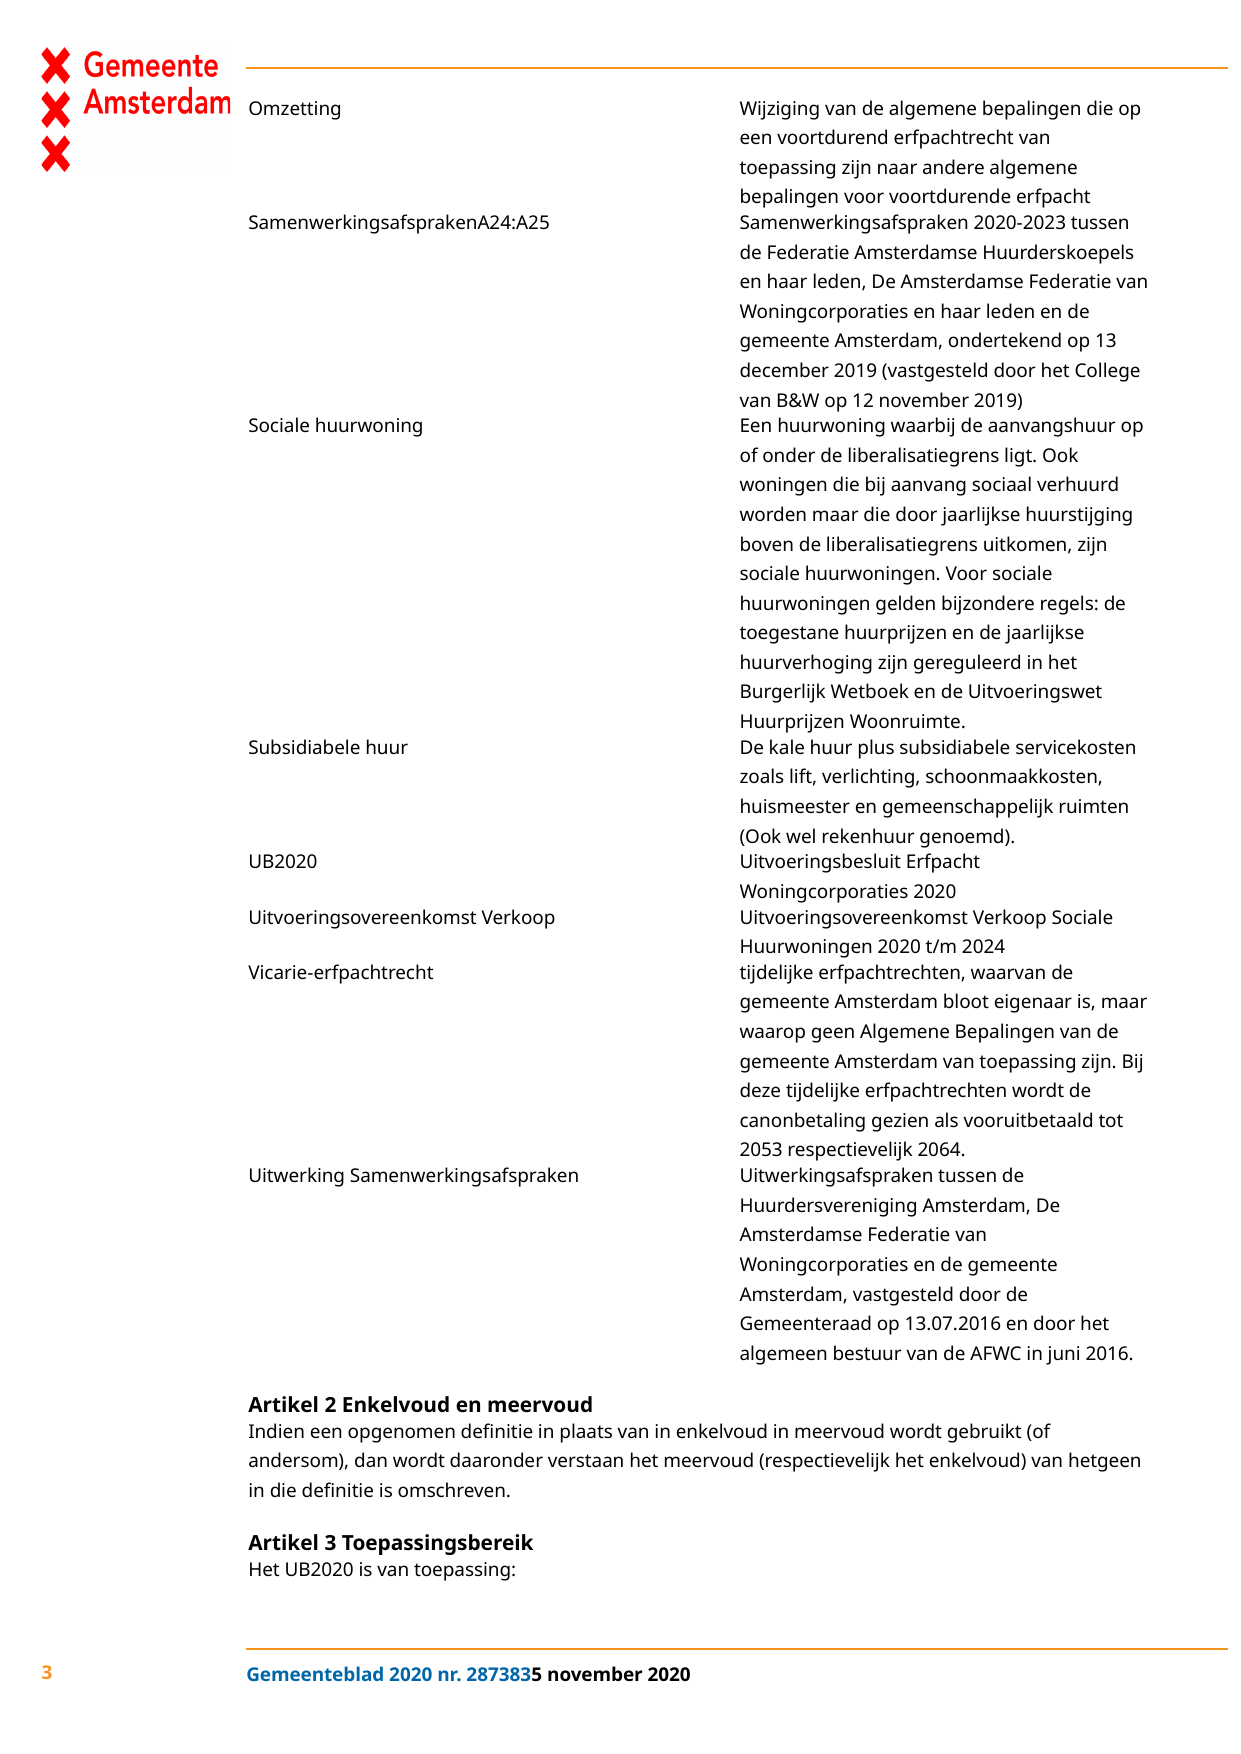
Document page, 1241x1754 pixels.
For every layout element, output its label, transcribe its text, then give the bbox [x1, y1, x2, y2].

text Artikel 2 Enkelvoud en meervoud [248, 1390, 1152, 1418]
table_cell tijdelijke erfpachtrechten, waarvan de gemeente Amsterdam bloot eigenaar is, maar waarop geen Algemene Bepalingen van de gemeente Amsterdam van toepassing zijn. Bij deze tijdelijke erfpachtrechten wordt de canonbetaling gezien als vooruitbetaald tot 2053 respectievelijk 2064. [739, 959, 1152, 1162]
table_cell Een huurwoning waarbij de aanvangshuur op of onder de liberalisatiegrens ligt. Ook woningen die bij aanvang sociaal verhuurd worden maar die door jaarlijkse huurstijging boven de liberalisatiegrens uitkomen, zijn sociale huurwoningen. Voor sociale huurwoningen gelden bijzondere regels: de toegestane huurprijzen en de jaarlijkse huurverhoging zijn gereguleerd in het Burgerlijk Wetboek en de Uitvoeringswet Huurprijzen Woonruimte. [739, 413, 1152, 734]
table_cell Subsidiabele huur [248, 734, 739, 848]
text Indien een opgenomen definitie in plaats van in enkelvoud in meervoud wordt gebruikt (of andersom), dan wordt daaronder verstaan het meervoud (respectievelijk het enkelvoud) van hetgeen in die definitie is omschreven. [248, 1418, 1152, 1503]
table_cell Uitwerking Samenwerkingsafspraken [248, 1163, 739, 1366]
table_cell UB2020 [248, 849, 739, 904]
table_cell Samenwerkingsafspraken 2020-2023 tussen de Federatie Amsterdamse Huurderskoepels en haar leden, De Amsterdamse Federatie van Woningcorporaties en haar leden en de gemeente Amsterdam, ondertekend op 13 december 2019 (vastgesteld door het College van B&W op 12 november 2019) [739, 209, 1152, 412]
table_cell Vicarie-erfpachtrecht [248, 959, 739, 1162]
table_cell SamenwerkingsafsprakenA24:A25 [248, 209, 739, 412]
table_cell De kale huur plus subsidiabele servicekosten zoals lift, verlichting, schoonmaakkosten, huismeester en gemeenschappelijk ruimten (Ook wel rekenhuur genoemd). [739, 734, 1152, 848]
text Het UB2020 is van toepassing: [248, 1556, 1152, 1582]
table_cell Uitvoeringsovereenkomst Verkoop Sociale Huurwoningen 2020 t/m 2024 [739, 904, 1152, 959]
picture [41, 47, 231, 172]
table_cell Uitvoeringsovereenkomst Verkoop [248, 904, 739, 959]
table_cell Sociale huurwoning [248, 413, 739, 734]
table_cell Wijziging van de algemene bepalingen die op een voortdurend erfpachtrecht van toepassing zijn naar andere algemene bepalingen voor voortdurende erfpacht [739, 95, 1152, 209]
table_cell Uitvoeringsbesluit Erfpacht Woningcorporaties 2020 [739, 849, 1152, 904]
table_cell Uitwerkingsafspraken tussen de Huurdersvereniging Amsterdam, De Amsterdamse Federatie van Woningcorporaties en de gemeente Amsterdam, vastgesteld door de Gemeenteraad op 13.07.2016 en door het algemeen bestuur van de AFWC in juni 2016. [739, 1163, 1152, 1366]
text Artikel 3 Toepassingsbereik [248, 1528, 1152, 1556]
table_cell Omzetting [248, 95, 739, 209]
